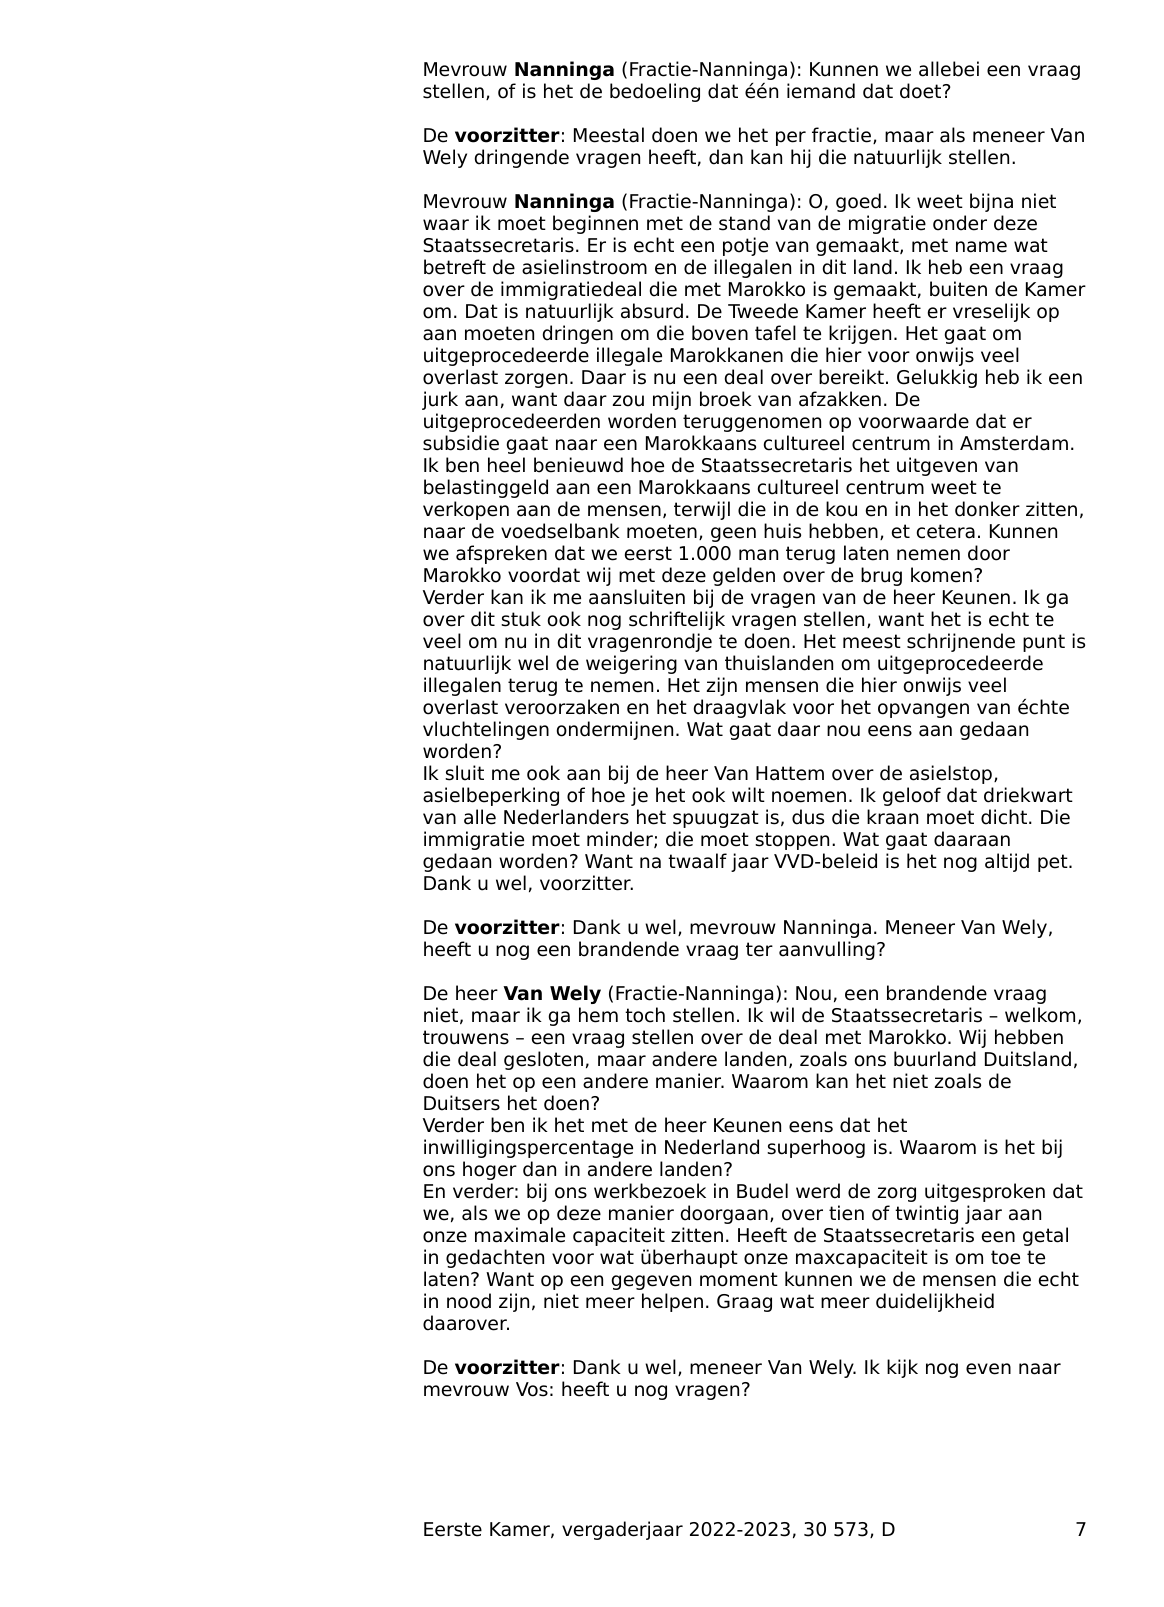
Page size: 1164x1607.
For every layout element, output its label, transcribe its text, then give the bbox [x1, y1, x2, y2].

text Mevrouw Nanninga (Fractie-Nanninga): Kunnen we allebei een vraag stellen, of is het de bedoeling dat één iemand dat doet? [422, 59, 1087, 103]
text De voorzitter: Dank u wel, mevrouw Nanninga. Meneer Van Wely, heeft u nog een brandende vraag ter aanvulling? [422, 917, 1087, 961]
text De voorzitter: Dank u wel, meneer Van Wely. Ik kijk nog even naar mevrouw Vos: heeft u nog vragen? [422, 1357, 1087, 1401]
text Mevrouw Nanninga (Fractie-Nanninga): O, goed. Ik weet bijna niet waar ik moet beginnen met de stand van de migratie onder deze Staatssecretaris. Er is echt een potje van gemaakt, met name wat betreft de asielinstroom en de illegalen in dit land. Ik heb een vraag over de immigratiedeal die met Marokko is gemaakt, buiten de Kamer om. Dat is natuurlijk absurd. De Tweede Kamer heeft er vreselijk op aan moeten dringen om die boven tafel te krijgen. Het gaat om uitgeprocedeerde illegale Marokkanen die hier voor onwijs veel overlast zorgen. Daar is nu een deal over bereikt. Gelukkig heb ik een jurk aan, want daar zou mijn broek van afzakken. De uitgeprocedeerden worden teruggenomen op voorwaarde dat er subsidie gaat naar een Marokkaans cultureel centrum in Amsterdam. Ik ben heel benieuwd hoe de Staatssecretaris het uitgeven van belastinggeld aan een Marokkaans cultureel centrum weet te verkopen aan de mensen, terwijl die in de kou en in het donker zitten, naar de voedselbank moeten, geen huis hebben, et cetera. Kunnen we afspreken dat we eerst 1.000 man terug laten nemen door Marokko voordat wij met deze gelden over de brug komen? [422, 191, 1087, 587]
text De heer Van Wely (Fractie-Nanninga): Nou, een brandende vraag niet, maar ik ga hem toch stellen. Ik wil de Staatssecretaris – welkom, trouwens – een vraag stellen over de deal met Marokko. Wij hebben die deal gesloten, maar andere landen, zoals ons buurland Duitsland, doen het op een andere manier. Waarom kan het niet zoals de Duitsers het doen? [422, 983, 1087, 1115]
text En verder: bij ons werkbezoek in Budel werd de zorg uitgesproken dat we, als we op deze manier doorgaan, over tien of twintig jaar aan onze maximale capaciteit zitten. Heeft de Staatssecretaris een getal in gedachten voor wat überhaupt onze maxcapaciteit is om toe te laten? Want op een gegeven moment kunnen we de mensen die echt in nood zijn, niet meer helpen. Graag wat meer duidelijkheid daarover. [422, 1181, 1087, 1335]
text Dank u wel, voorzitter. [422, 873, 1087, 895]
text Verder kan ik me aansluiten bij de vragen van de heer Keunen. Ik ga over dit stuk ook nog schriftelijk vragen stellen, want het is echt te veel om nu in dit vragenrondje te doen. Het meest schrijnende punt is natuurlijk wel de weigering van thuislanden om uitgeprocedeerde illegalen terug te nemen. Het zijn mensen die hier onwijs veel overlast veroorzaken en het draagvlak voor het opvangen van échte vluchtelingen ondermijnen. Wat gaat daar nou eens aan gedaan worden? [422, 587, 1087, 763]
text Verder ben ik het met de heer Keunen eens dat het inwilligingspercentage in Nederland superhoog is. Waarom is het bij ons hoger dan in andere landen? [422, 1115, 1087, 1181]
text De voorzitter: Meestal doen we het per fractie, maar als meneer Van Wely dringende vragen heeft, dan kan hij die natuurlijk stellen. [422, 125, 1087, 169]
text Ik sluit me ook aan bij de heer Van Hattem over de asielstop, asielbeperking of hoe je het ook wilt noemen. Ik geloof dat driekwart van alle Nederlanders het spuugzat is, dus die kraan moet dicht. Die immigratie moet minder; die moet stoppen. Wat gaat daaraan gedaan worden? Want na twaalf jaar VVD-beleid is het nog altijd pet. [422, 763, 1087, 873]
